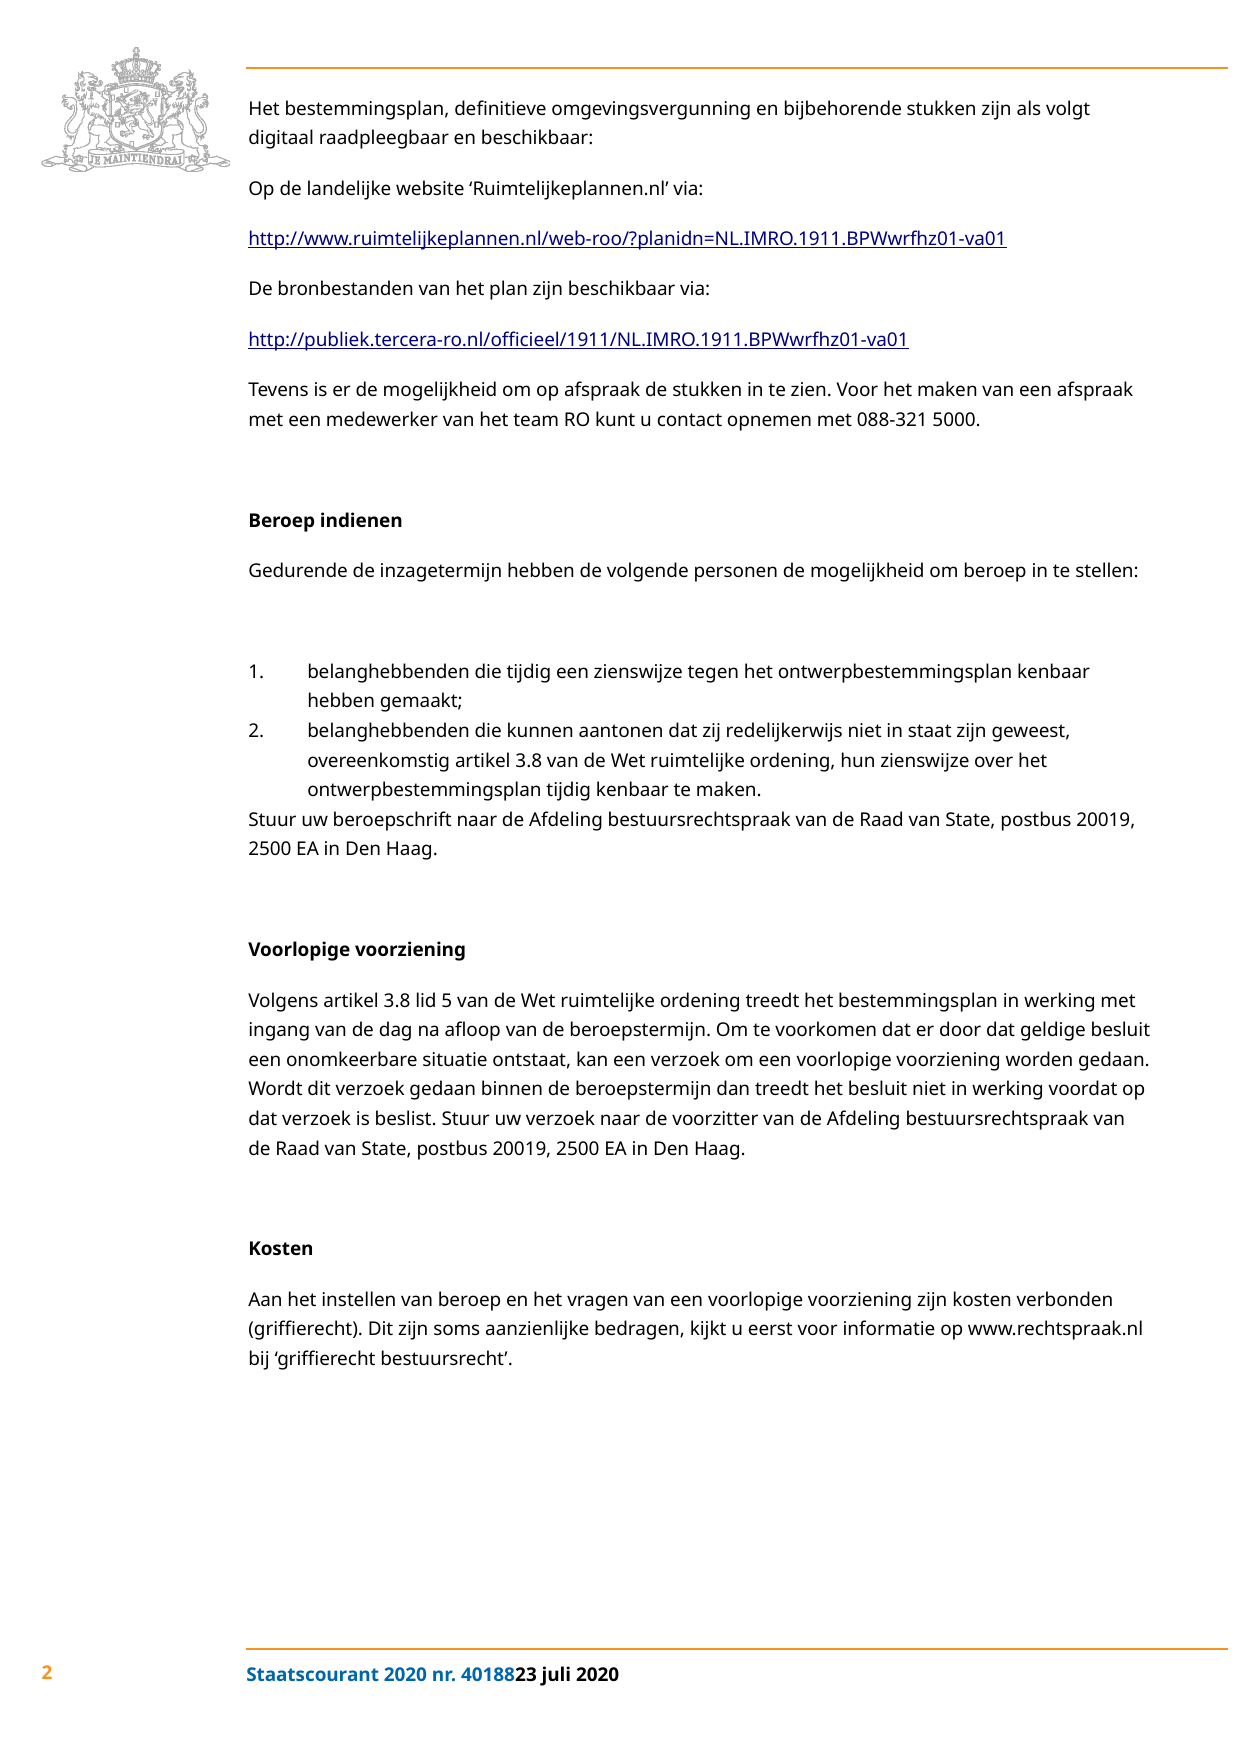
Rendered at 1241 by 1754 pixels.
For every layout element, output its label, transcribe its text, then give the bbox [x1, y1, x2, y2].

text Kosten [248, 1236, 1152, 1261]
text Tevens is er de mogelijkheid om op afspraak de stukken in te zien. Voor het maken van een afspraak met een medewerker van het team RO kunt u contact opnemen met 088-321 5000. [248, 376, 1152, 432]
text Beroep indienen [248, 507, 1152, 533]
text http://www.ruimtelijkeplannen.nl/web-roo/?planidn=NL.IMRO.1911.BPWwrfhz01-va01 [248, 225, 1152, 251]
text De bronbestanden van het plan zijn beschikbaar via: [248, 276, 1152, 301]
list belanghebbenden die tijdig een zienswijze tegen het ontwerpbestemmingsplan kenbaar hebben gemaakt; [248, 658, 1152, 713]
text Aan het instellen van beroep en het vragen van een voorlopige voorziening zijn kosten verbonden (griffierecht). Dit zijn soms aanzienlijke bedragen, kijkt u eerst voor informatie op www.rechtspraak.nl bij ‘griffierecht bestuursrecht’. [248, 1286, 1152, 1371]
picture [41, 47, 231, 172]
text Gedurende de inzagetermijn hebben de volgende personen de mogelijkheid om beroep in te stellen: [248, 557, 1152, 583]
text Het bestemmingsplan, definitieve omgevingsvergunning en bijbehorende stukken zijn als volgt digitaal raadpleegbaar en beschikbaar: [248, 95, 1152, 150]
text http://publiek.tercera-ro.nl/officieel/1911/NL.IMRO.1911.BPWwrfhz01-va01 [248, 326, 1152, 352]
text Op de landelijke website ‘Ruimtelijkeplannen.nl’ via: [248, 175, 1152, 201]
text Voorlopige voorziening [248, 936, 1152, 962]
text Stuur uw beroepschrift naar de Afdeling bestuursrechtspraak van de Raad van State, postbus 20019, 2500 EA in Den Haag. [248, 806, 1152, 861]
text Volgens artikel 3.8 lid 5 van de Wet ruimtelijke ordening treedt het bestemmingsplan in werking met ingang van de dag na afloop van de beroepstermijn. Om te voorkomen dat er door dat geldige besluit een onomkeerbare situatie ontstaat, kan een verzoek om een voorlopige voorziening worden gedaan. Wordt dit verzoek gedaan binnen de beroepstermijn dan treedt het besluit niet in werking voordat op dat verzoek is beslist. Stuur uw verzoek naar de voorzitter van de Afdeling bestuursrechtspraak van de Raad van State, postbus 20019, 2500 EA in Den Haag. [248, 987, 1152, 1161]
list belanghebbenden die kunnen aantonen dat zij redelijkerwijs niet in staat zijn geweest, overeenkomstig artikel 3.8 van de Wet ruimtelijke ordening, hun zienswijze over het ontwerpbestemmingsplan tijdig kenbaar te maken. [248, 717, 1152, 802]
